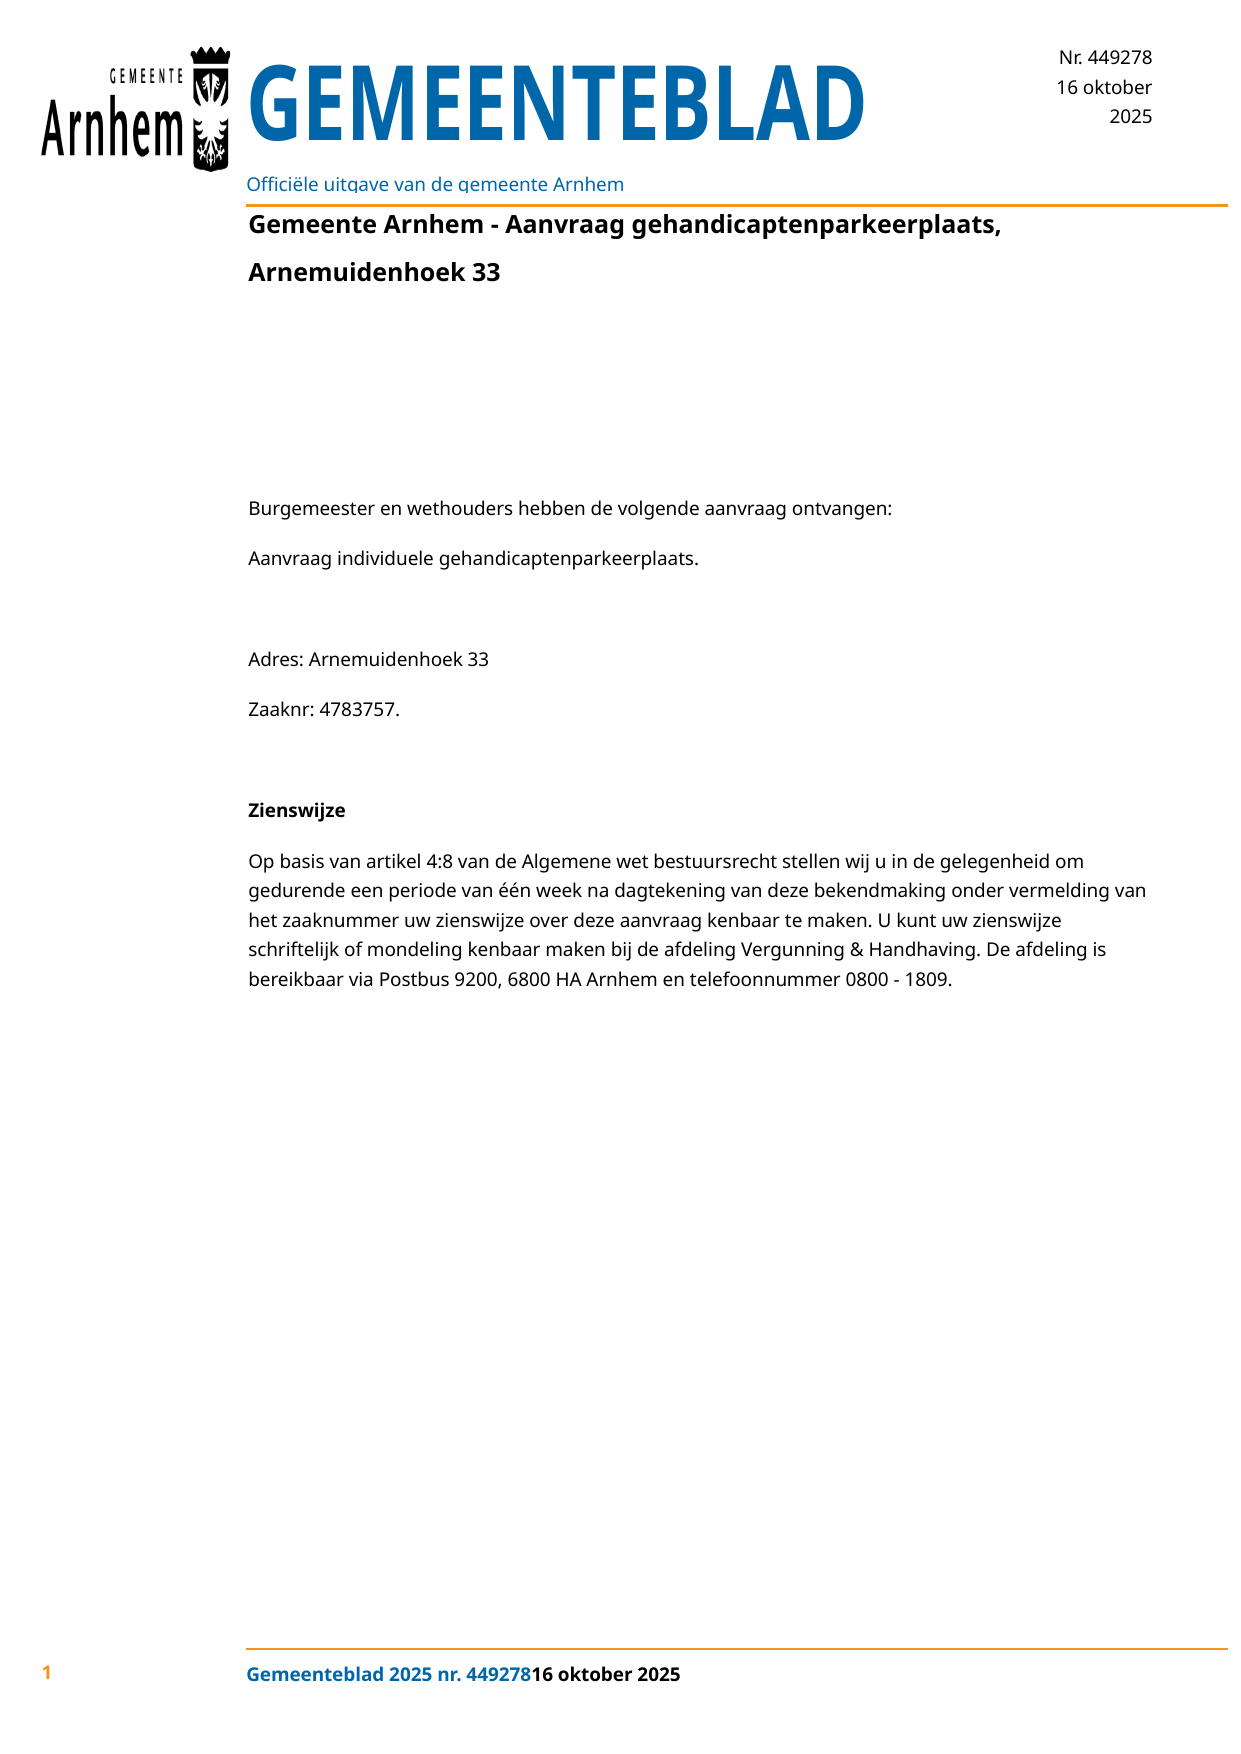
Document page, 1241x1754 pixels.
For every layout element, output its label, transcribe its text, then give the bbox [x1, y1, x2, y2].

text Aanvraag individuele gehandicaptenparkeerplaats. [248, 545, 1152, 571]
text Gemeente Arnhem - Aanvraag gehandicaptenparkeerplaats, Arnemuidenhoek 33 [248, 207, 1152, 288]
text Adres: Arnemuidenhoek 33 [248, 646, 1152, 672]
picture [41, 47, 231, 172]
text Zaaknr: 4783757. [248, 697, 1152, 722]
text Op basis van artikel 4:8 van de Algemene wet bestuursrecht stellen wij u in de gelegenheid om gedurende een periode van één week na dagtekening van deze bekendmaking onder vermelding van het zaaknummer uw zienswijze over deze aanvraag kenbaar te maken. U kunt uw zienswijze schriftelijk of mondeling kenbaar maken bij de afdeling Vergunning & Handhaving. De afdeling is bereikbaar via Postbus 9200, 6800 HA Arnhem en telefoonnummer 0800 - 1809. [248, 848, 1152, 992]
text Burgemeester en wethouders hebben de volgende aanvraag ontvangen: [248, 495, 1152, 521]
text Zienswijze [248, 797, 1152, 823]
